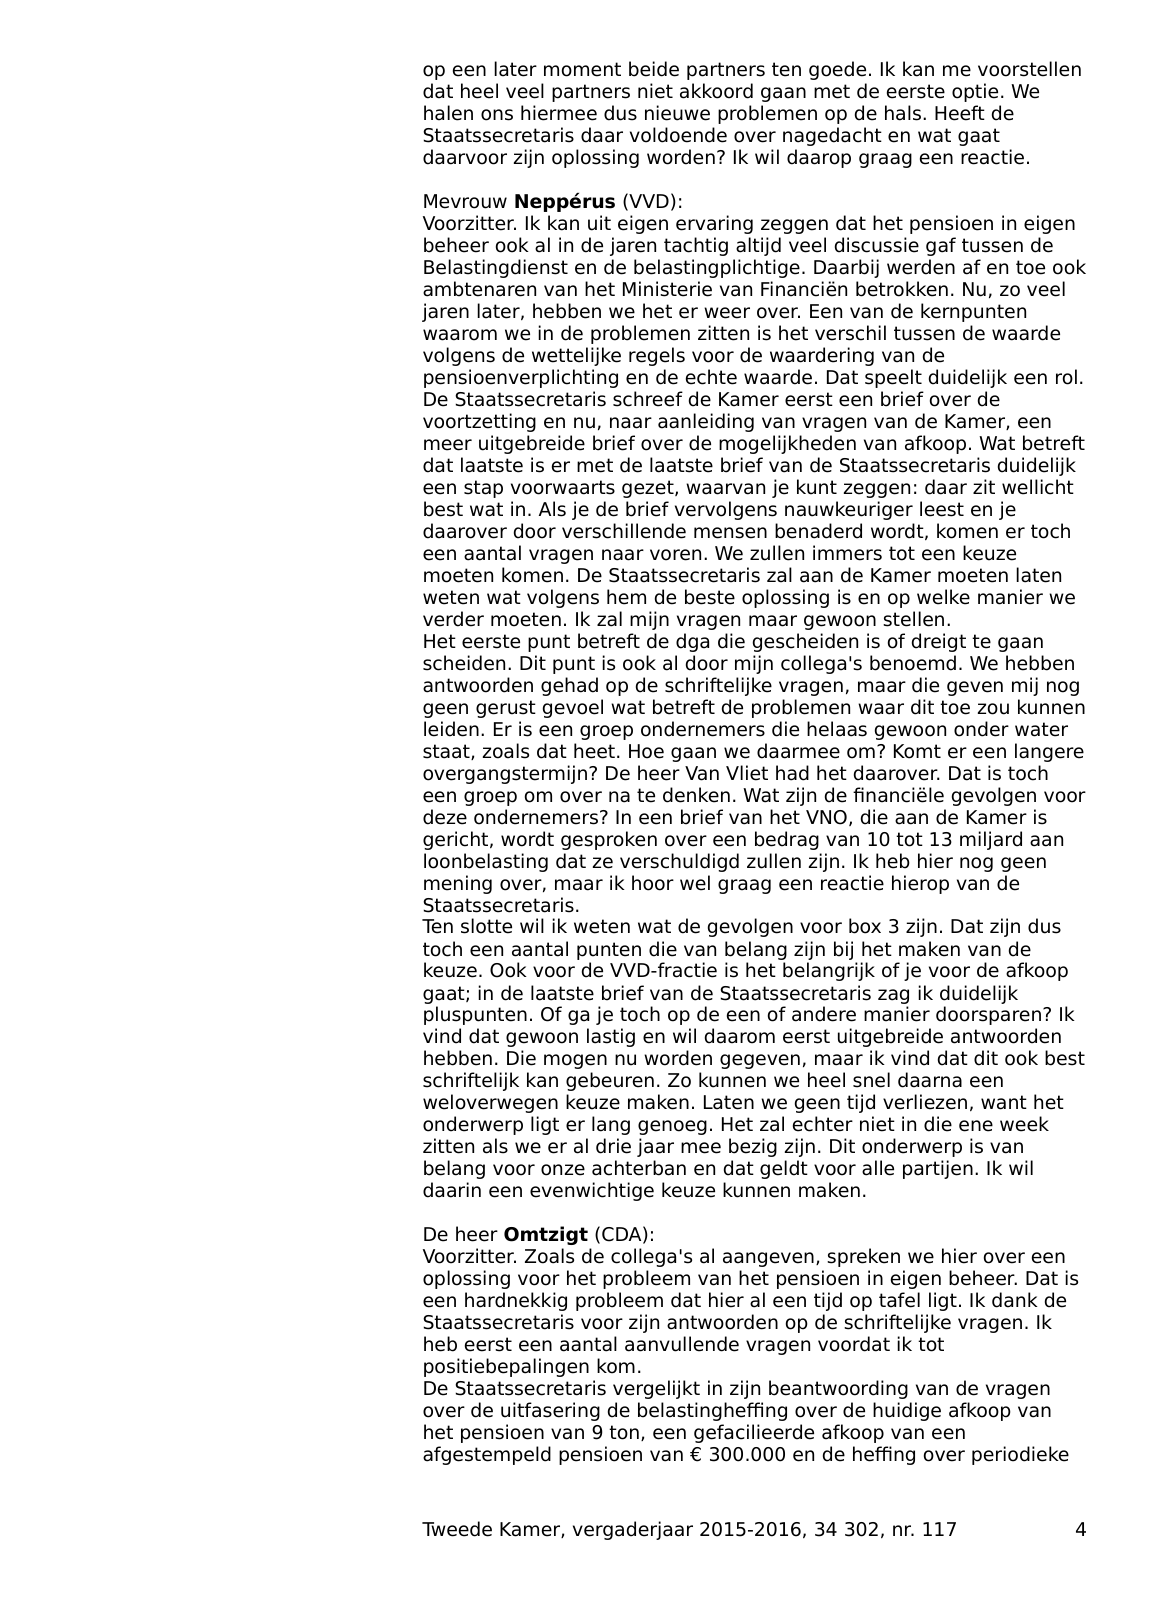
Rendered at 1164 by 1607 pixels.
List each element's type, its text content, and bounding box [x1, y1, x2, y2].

text op een later moment beide partners ten goede. Ik kan me voorstellen dat heel veel partners niet akkoord gaan met de eerste optie. We halen ons hiermee dus nieuwe problemen op de hals. Heeft de Staatssecretaris daar voldoende over nagedacht en wat gaat daarvoor zijn oplossing worden? Ik wil daarop graag een reactie. [422, 59, 1087, 169]
text Voorzitter. Ik kan uit eigen ervaring zeggen dat het pensioen in eigen beheer ook al in de jaren tachtig altijd veel discussie gaf tussen de Belastingdienst en de belastingplichtige. Daarbij werden af en toe ook ambtenaren van het Ministerie van Financiën betrokken. Nu, zo veel jaren later, hebben we het er weer over. Een van de kernpunten waarom we in de problemen zitten is het verschil tussen de waarde volgens de wettelijke regels voor de waardering van de pensioenverplichting en de echte waarde. Dat speelt duidelijk een rol. [422, 213, 1087, 389]
text Ten slotte wil ik weten wat de gevolgen voor box 3 zijn. Dat zijn dus toch een aantal punten die van belang zijn bij het maken van de keuze. Ook voor de VVD-fractie is het belangrijk of je voor de afkoop gaat; in de laatste brief van de Staatssecretaris zag ik duidelijk pluspunten. Of ga je toch op de een of andere manier doorsparen? Ik vind dat gewoon lastig en wil daarom eerst uitgebreide antwoorden hebben. Die mogen nu worden gegeven, maar ik vind dat dit ook best schriftelijk kan gebeuren. Zo kunnen we heel snel daarna een weloverwegen keuze maken. Laten we geen tijd verliezen, want het onderwerp ligt er lang genoeg. Het zal echter niet in die ene week zitten als we er al drie jaar mee bezig zijn. Dit onderwerp is van belang voor onze achterban en dat geldt voor alle partijen. Ik wil daarin een evenwichtige keuze kunnen maken. [422, 916, 1087, 1202]
text De Staatssecretaris vergelijkt in zijn beantwoording van de vragen over de uitfasering de belastingheffing over de huidige afkoop van het pensioen van 9 ton, een gefacilieerde afkoop van een afgestempeld pensioen van € 300.000 en de heffing over periodieke [422, 1378, 1087, 1466]
text Voorzitter. Zoals de collega's al aangeven, spreken we hier over een oplossing voor het probleem van het pensioen in eigen beheer. Dat is een hardnekkig probleem dat hier al een tijd op tafel ligt. Ik dank de Staatssecretaris voor zijn antwoorden op de schriftelijke vragen. Ik heb eerst een aantal aanvullende vragen voordat ik tot positiebepalingen kom. [422, 1246, 1087, 1378]
text Mevrouw Neppérus (VVD): [422, 191, 1087, 213]
text Het eerste punt betreft de dga die gescheiden is of dreigt te gaan scheiden. Dit punt is ook al door mijn collega's benoemd. We hebben antwoorden gehad op de schriftelijke vragen, maar die geven mij nog geen gerust gevoel wat betreft de problemen waar dit toe zou kunnen leiden. Er is een groep ondernemers die helaas gewoon onder water staat, zoals dat heet. Hoe gaan we daarmee om? Komt er een langere overgangstermijn? De heer Van Vliet had het daarover. Dat is toch een groep om over na te denken. Wat zijn de financiële gevolgen voor deze ondernemers? In een brief van het VNO, die aan de Kamer is gericht, wordt gesproken over een bedrag van 10 tot 13 miljard aan loonbelasting dat ze verschuldigd zullen zijn. Ik heb hier nog geen mening over, maar ik hoor wel graag een reactie hierop van de Staatssecretaris. [422, 631, 1087, 916]
text De Staatssecretaris schreef de Kamer eerst een brief over de voortzetting en nu, naar aanleiding van vragen van de Kamer, een meer uitgebreide brief over de mogelijkheden van afkoop. Wat betreft dat laatste is er met de laatste brief van de Staatssecretaris duidelijk een stap voorwaarts gezet, waarvan je kunt zeggen: daar zit wellicht best wat in. Als je de brief vervolgens nauwkeuriger leest en je daarover door verschillende mensen benaderd wordt, komen er toch een aantal vragen naar voren. We zullen immers tot een keuze moeten komen. De Staatssecretaris zal aan de Kamer moeten laten weten wat volgens hem de beste oplossing is en op welke manier we verder moeten. Ik zal mijn vragen maar gewoon stellen. [422, 389, 1087, 631]
text De heer Omtzigt (CDA): [422, 1224, 1087, 1246]
